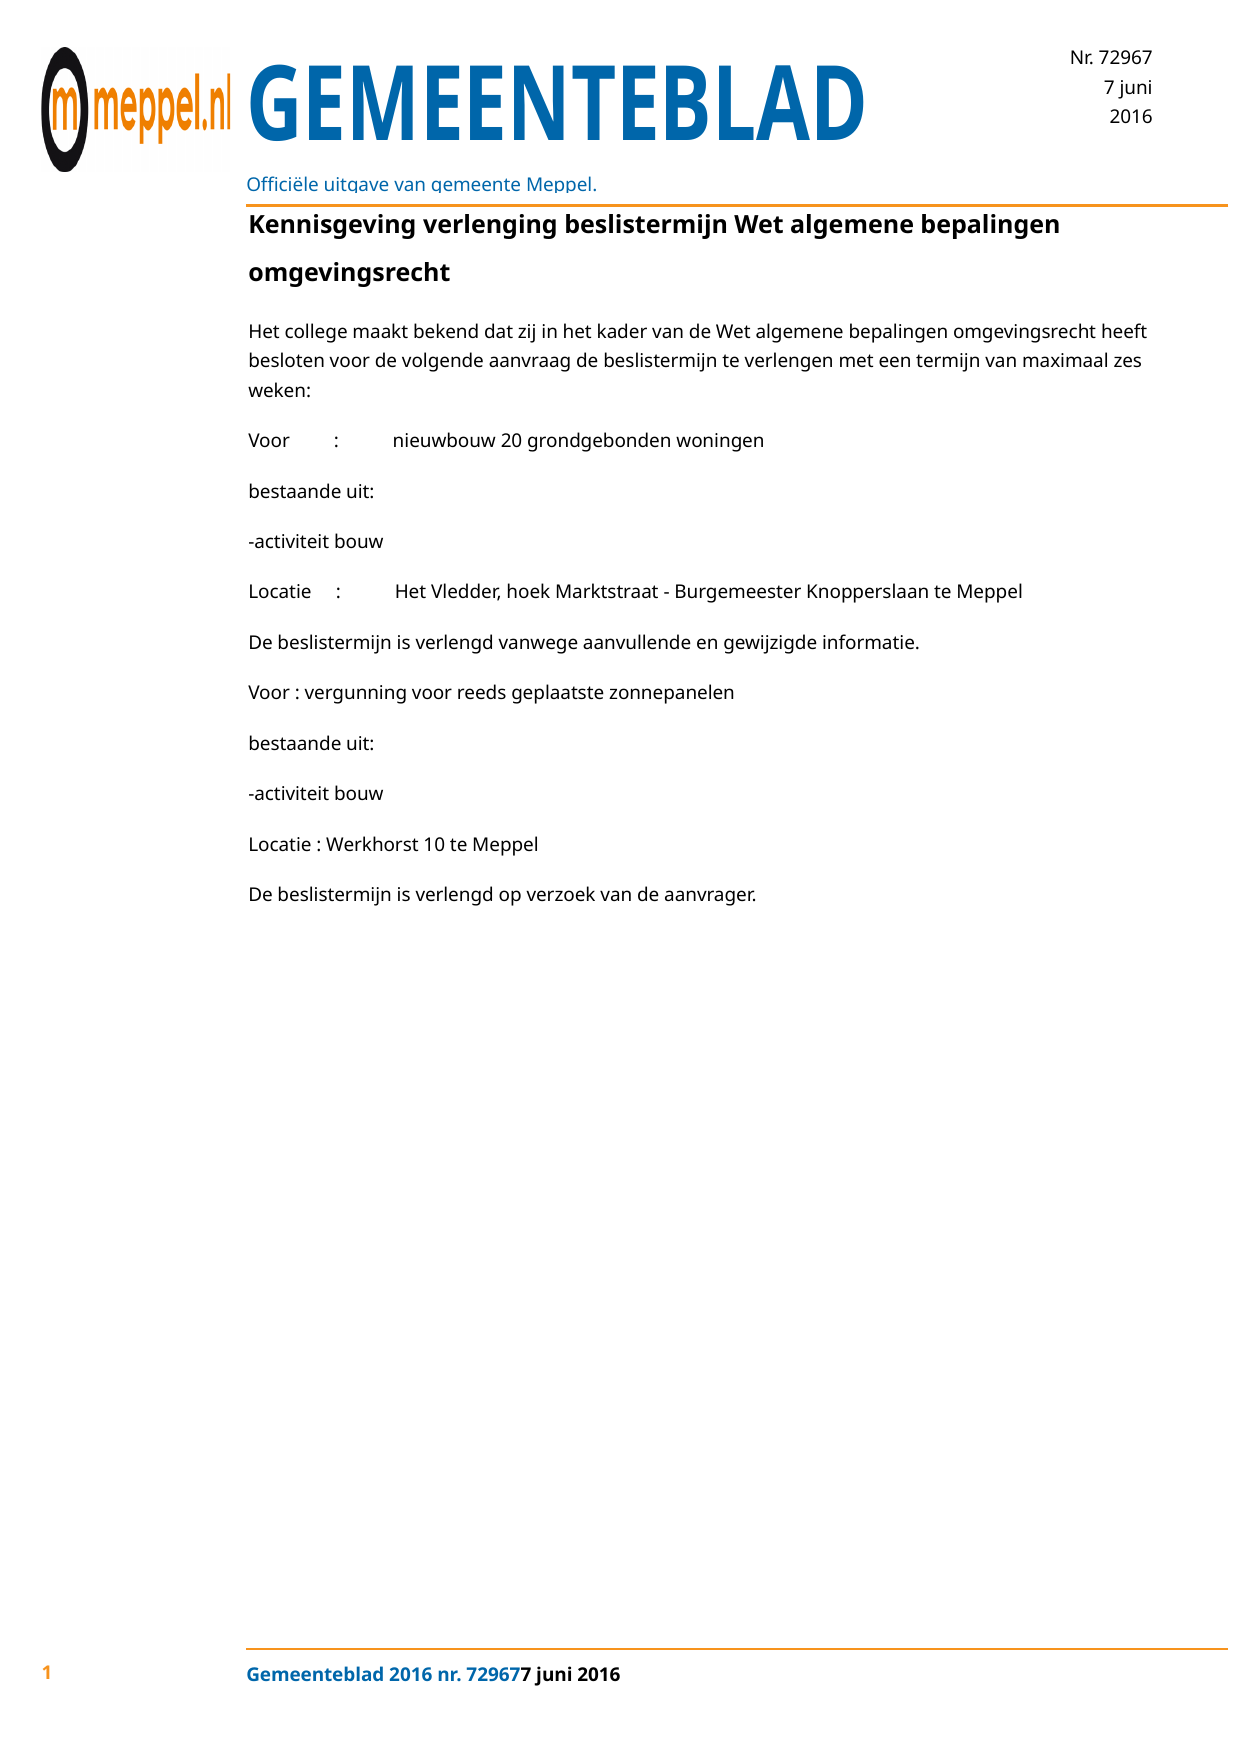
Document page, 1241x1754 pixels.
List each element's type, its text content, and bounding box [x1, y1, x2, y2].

text Kennisgeving verlenging beslistermijn Wet algemene bepalingen omgevingsrecht [248, 207, 1152, 288]
text De beslistermijn is verlengd vanwege aanvullende en gewijzigde informatie. [248, 629, 1152, 655]
text Het college maakt bekend dat zij in het kader van de Wet algemene bepalingen omgevingsrecht heeft besloten voor de volgende aanvraag de beslistermijn te verlengen met een termijn van maximaal zes weken: [248, 318, 1152, 403]
text -activiteit bouw [248, 528, 1152, 554]
picture [41, 47, 231, 172]
text bestaande uit: [248, 730, 1152, 756]
text bestaande uit: [248, 478, 1152, 504]
text Voor : nieuwbouw 20 grondgebonden woningen [248, 427, 1152, 453]
text Locatie : Het Vledder, hoek Marktstraat - Burgemeester Knopperslaan te Meppel [248, 579, 1152, 604]
text -activiteit bouw [248, 780, 1152, 806]
text De beslistermijn is verlengd op verzoek van de aanvrager. [248, 881, 1152, 907]
text Voor : vergunning voor reeds geplaatste zonnepanelen [248, 679, 1152, 705]
text Locatie : Werkhorst 10 te Meppel [248, 831, 1152, 857]
